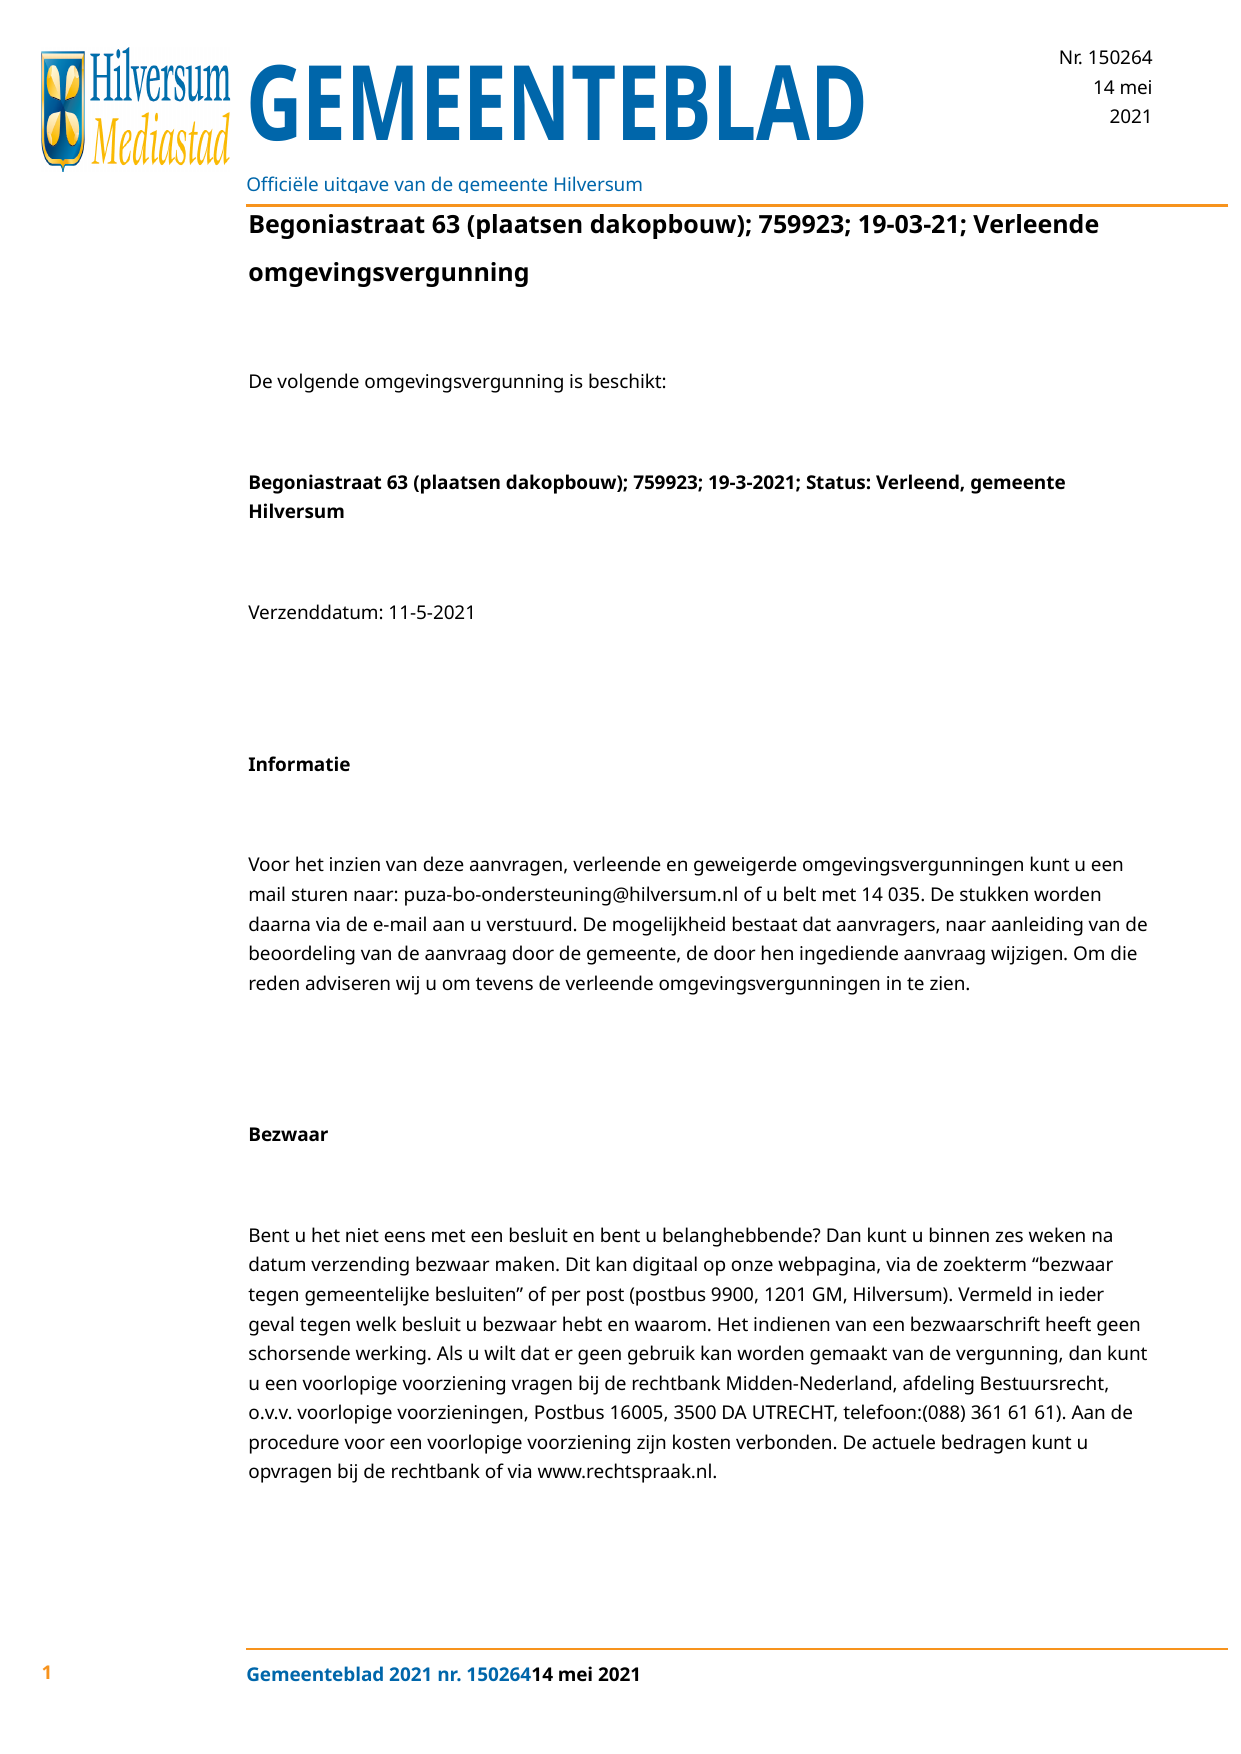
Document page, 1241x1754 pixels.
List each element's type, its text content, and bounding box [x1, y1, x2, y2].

text Bent u het niet eens met een besluit en bent u belanghebbende? Dan kunt u binnen zes weken na datum verzending bezwaar maken. Dit kan digitaal op onze webpagina, via de zoekterm “bezwaar tegen gemeentelijke besluiten” of per post (postbus 9900, 1201 GM, Hilversum). Vermeld in ieder geval tegen welk besluit u bezwaar hebt en waarom. Het indienen van een bezwaarschrift heeft geen schorsende werking. Als u wilt dat er geen gebruik kan worden gemaakt van de vergunning, dan kunt u een voorlopige voorziening vragen bij de rechtbank Midden-Nederland, afdeling Bestuursrecht, o.v.v. voorlopige voorzieningen, Postbus 16005, 3500 DA UTRECHT, telefoon:(088) 361 61 61). Aan de procedure voor een voorlopige voorziening zijn kosten verbonden. De actuele bedragen kunt u opvragen bij de rechtbank of via www.rechtspraak.nl. [248, 1222, 1152, 1484]
text Informatie [248, 751, 1152, 777]
text Voor het inzien van deze aanvragen, verleende en geweigerde omgevingsvergunningen kunt u een mail sturen naar: puza-bo-ondersteuning@hilversum.nl of u belt met 14 035. De stukken worden daarna via de e-mail aan u verstuurd. De mogelijkheid bestaat dat aanvragers, naar aanleiding van de beoordeling van de aanvraag door de gemeente, de door hen ingediende aanvraag wijzigen. Om die reden adviseren wij u om tevens de verleende omgevingsvergunningen in te zien. [248, 852, 1152, 996]
text De volgende omgevingsvergunning is beschikt: [248, 368, 1152, 394]
text Begoniastraat 63 (plaatsen dakopbouw); 759923; 19-3-2021; Status: Verleend, gemeente Hilversum [248, 469, 1152, 524]
text Verzenddatum: 11-5-2021 [248, 599, 1152, 625]
text Bezwaar [248, 1121, 1152, 1147]
picture [41, 47, 231, 172]
text Begoniastraat 63 (plaatsen dakopbouw); 759923; 19-03-21; Verleende omgevingsvergunning [248, 207, 1152, 288]
